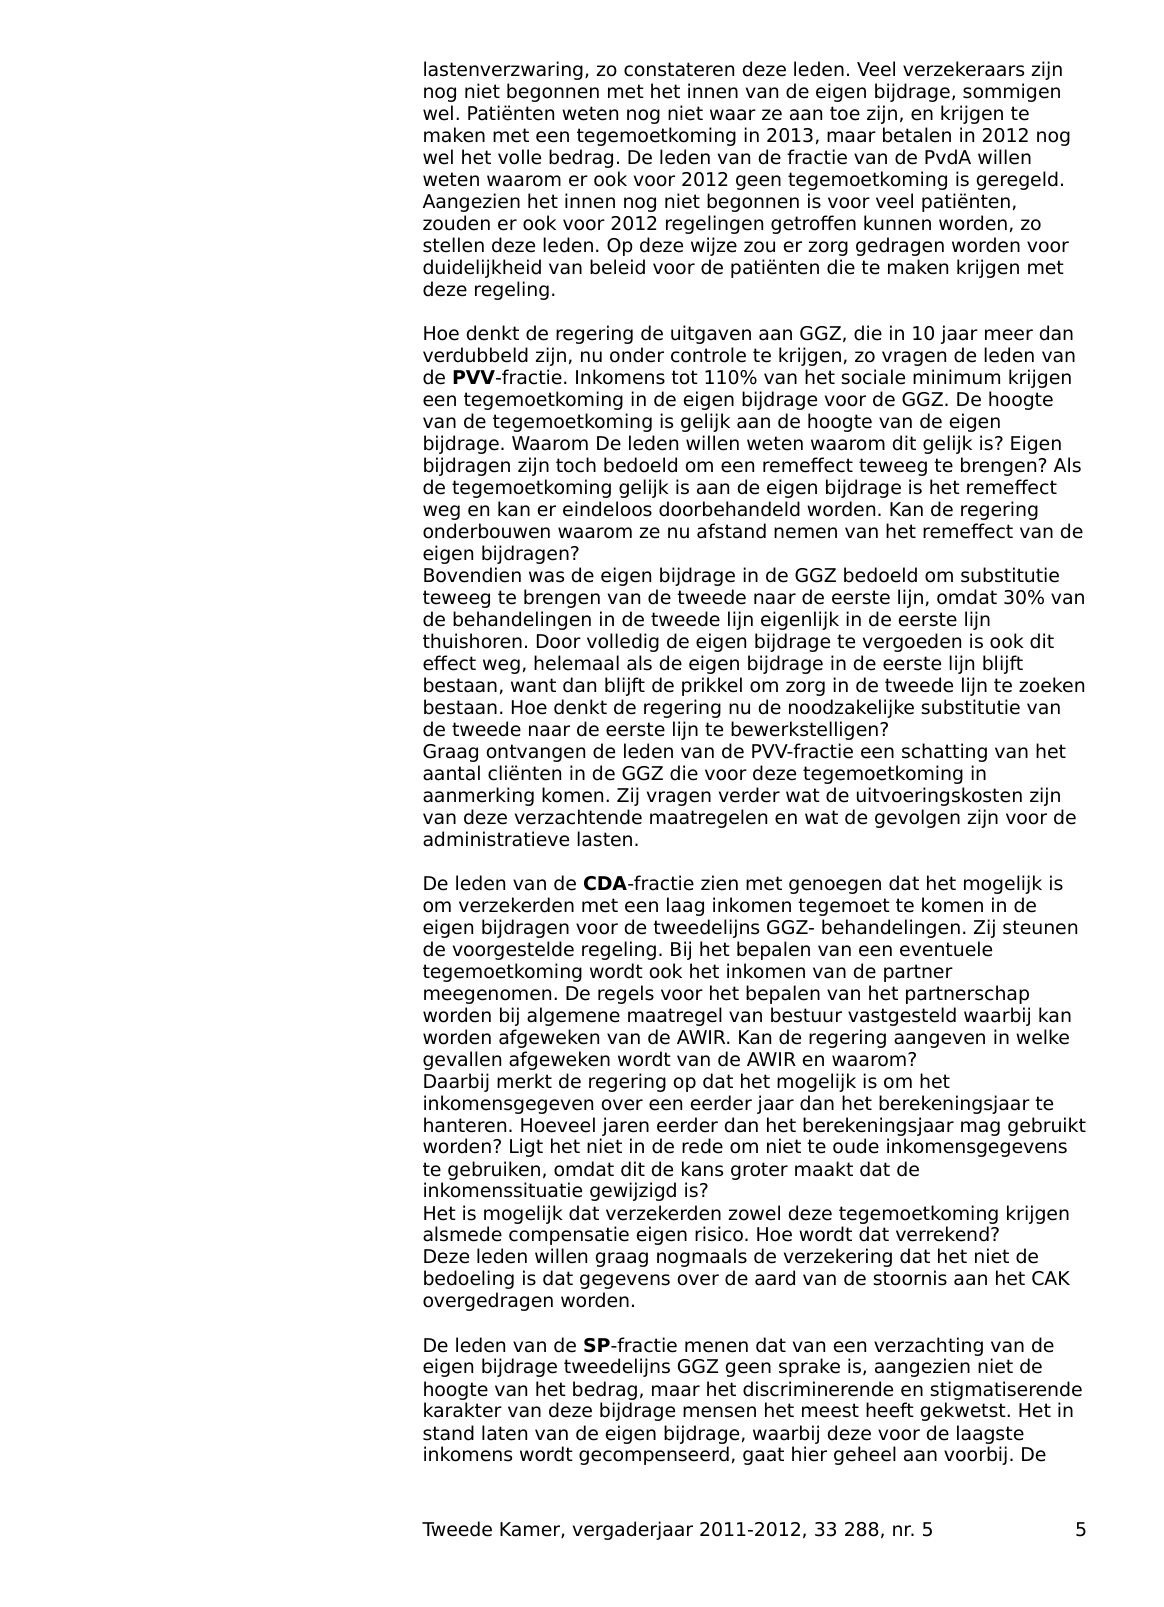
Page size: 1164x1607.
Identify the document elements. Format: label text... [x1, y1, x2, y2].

text De leden van de CDA-fractie zien met genoegen dat het mogelijk is om verzekerden met een laag inkomen tegemoet te komen in de eigen bijdragen voor de tweedelijns GGZ- behandelingen. Zij steunen de voorgestelde regeling. Bij het bepalen van een eventuele tegemoetkoming wordt ook het inkomen van de partner meegenomen. De regels voor het bepalen van het partnerschap worden bij algemene maatregel van bestuur vastgesteld waarbij kan worden afgeweken van de AWIR. Kan de regering aangeven in welke gevallen afgeweken wordt van de AWIR en waarom? [422, 873, 1087, 1071]
text Graag ontvangen de leden van de PVV-fractie een schatting van het aantal cliënten in de GGZ die voor deze tegemoetkoming in aanmerking komen. Zij vragen verder wat de uitvoeringskosten zijn van deze verzachtende maatregelen en wat de gevolgen zijn voor de administratieve lasten. [422, 741, 1087, 851]
text De leden van de SP-fractie menen dat van een verzachting van de eigen bijdrage tweedelijns GGZ geen sprake is, aangezien niet de hoogte van het bedrag, maar het discriminerende en stigmatiserende karakter van deze bijdrage mensen het meest heeft gekwetst. Het in stand laten van de eigen bijdrage, waarbij deze voor de laagste inkomens wordt gecompenseerd, gaat hier geheel aan voorbij. De [422, 1334, 1087, 1466]
text Deze leden willen graag nogmaals de verzekering dat het niet de bedoeling is dat gegevens over de aard van de stoornis aan het CAK overgedragen worden. [422, 1246, 1087, 1312]
text Hoe denkt de regering de uitgaven aan GGZ, die in 10 jaar meer dan verdubbeld zijn, nu onder controle te krijgen, zo vragen de leden van de PVV-fractie. Inkomens tot 110% van het sociale minimum krijgen een tegemoetkoming in de eigen bijdrage voor de GGZ. De hoogte van de tegemoetkoming is gelijk aan de hoogte van de eigen bijdrage. Waarom De leden willen weten waarom dit gelijk is? Eigen bijdragen zijn toch bedoeld om een remeffect teweeg te brengen? Als de tegemoetkoming gelijk is aan de eigen bijdrage is het remeffect weg en kan er eindeloos doorbehandeld worden. Kan de regering onderbouwen waarom ze nu afstand nemen van het remeffect van de eigen bijdragen? [422, 323, 1087, 565]
text Daarbij merkt de regering op dat het mogelijk is om het inkomensgegeven over een eerder jaar dan het berekeningsjaar te hanteren. Hoeveel jaren eerder dan het berekeningsjaar mag gebruikt worden? Ligt het niet in de rede om niet te oude inkomensgegevens te gebruiken, omdat dit de kans groter maakt dat de inkomenssituatie gewijzigd is? [422, 1071, 1087, 1202]
text Het is mogelijk dat verzekerden zowel deze tegemoetkoming krijgen alsmede compensatie eigen risico. Hoe wordt dat verrekend? [422, 1202, 1087, 1246]
text lastenverzwaring, zo constateren deze leden. Veel verzekeraars zijn nog niet begonnen met het innen van de eigen bijdrage, sommigen wel. Patiënten weten nog niet waar ze aan toe zijn, en krijgen te maken met een tegemoetkoming in 2013, maar betalen in 2012 nog wel het volle bedrag. De leden van de fractie van de PvdA willen weten waarom er ook voor 2012 geen tegemoetkoming is geregeld. Aangezien het innen nog niet begonnen is voor veel patiënten, zouden er ook voor 2012 regelingen getroffen kunnen worden, zo stellen deze leden. Op deze wijze zou er zorg gedragen worden voor duidelijkheid van beleid voor de patiënten die te maken krijgen met deze regeling. [422, 59, 1087, 301]
text Bovendien was de eigen bijdrage in de GGZ bedoeld om substitutie teweeg te brengen van de tweede naar de eerste lijn, omdat 30% van de behandelingen in de tweede lijn eigenlijk in de eerste lijn thuishoren. Door volledig de eigen bijdrage te vergoeden is ook dit effect weg, helemaal als de eigen bijdrage in de eerste lijn blijft bestaan, want dan blijft de prikkel om zorg in de tweede lijn te zoeken bestaan. Hoe denkt de regering nu de noodzakelijke substitutie van de tweede naar de eerste lijn te bewerkstelligen? [422, 565, 1087, 741]
